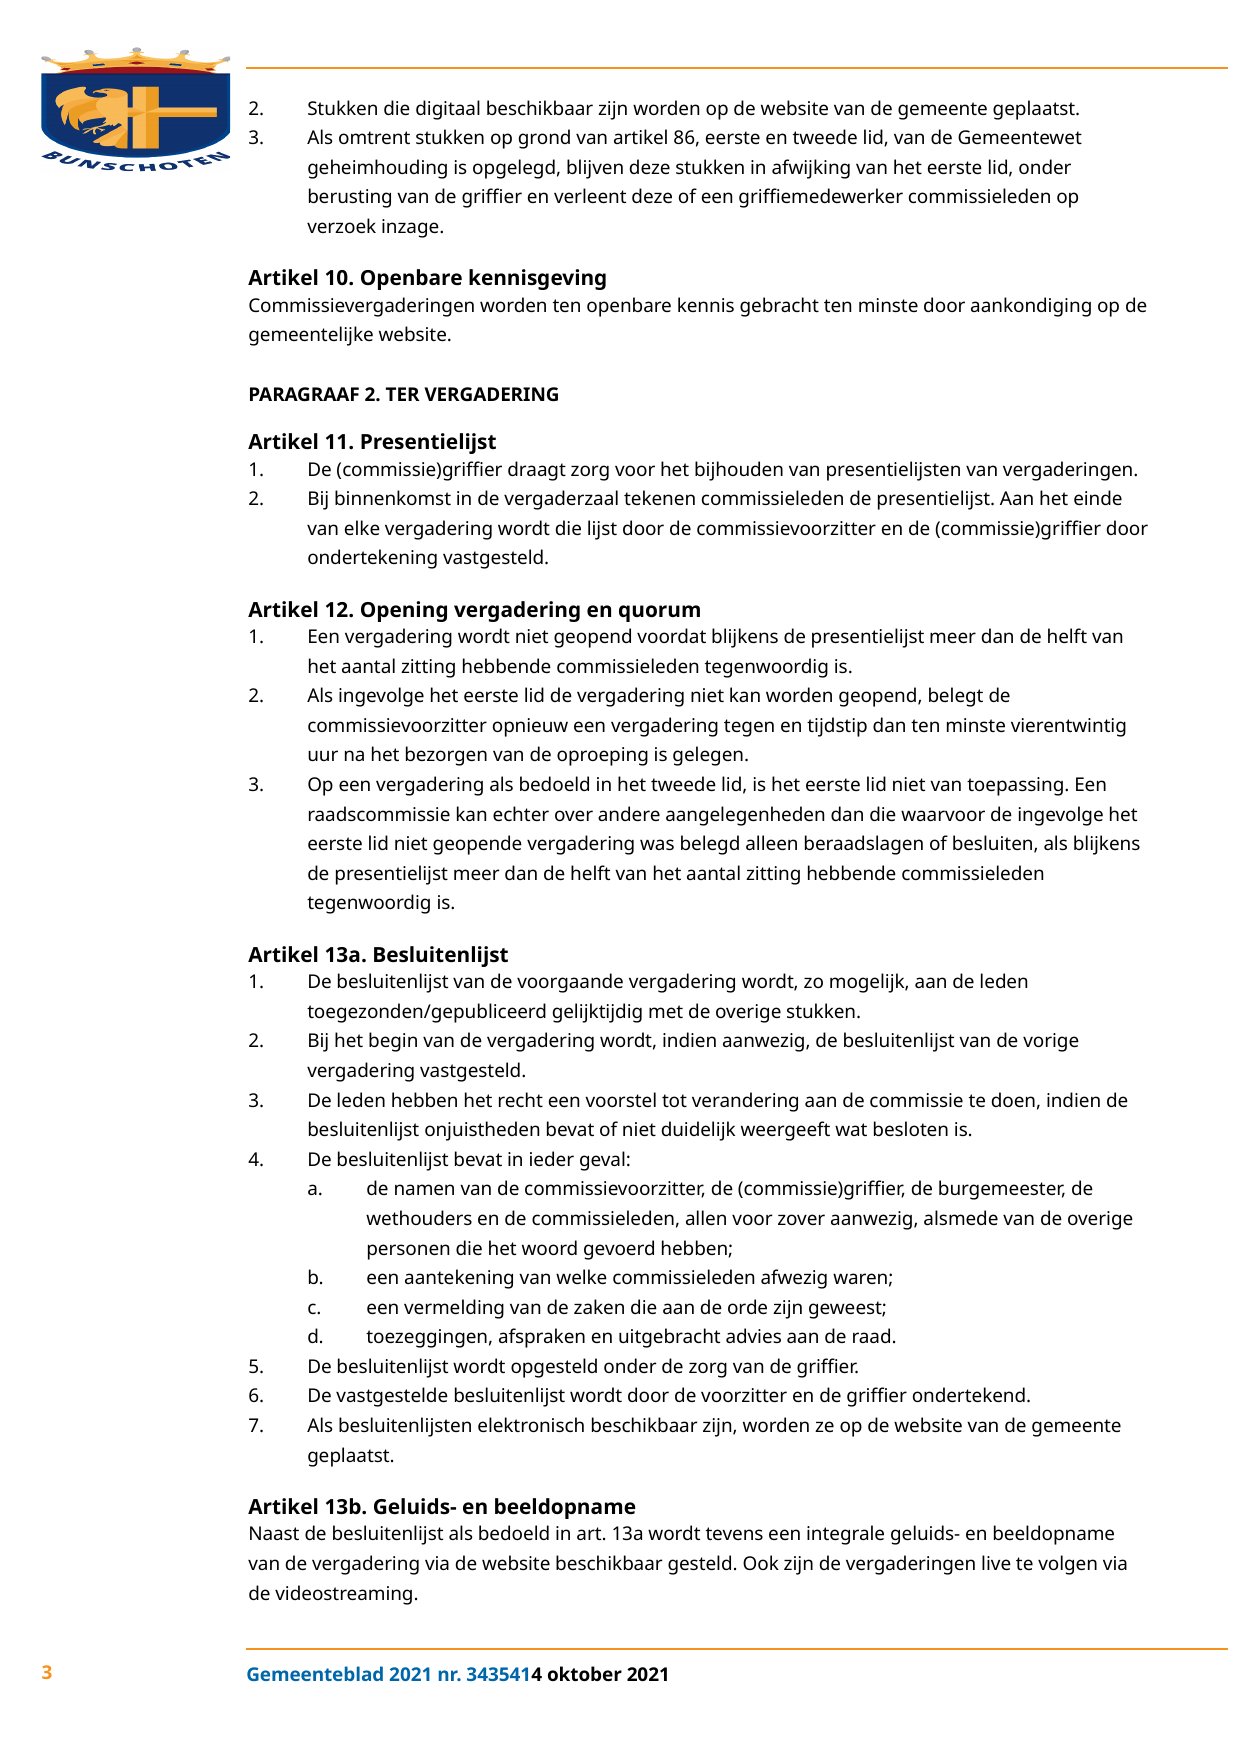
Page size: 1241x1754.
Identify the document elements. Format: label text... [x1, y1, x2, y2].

list Stukken die digitaal beschikbaar zijn worden op de website van de gemeente geplaatst. [248, 95, 1152, 121]
text Naast de besluitenlijst als bedoeld in art. 13a wordt tevens een integrale geluids- en beeldopname van de vergadering via de website beschikbaar gesteld. Ook zijn de vergaderingen live te volgen via de videostreaming. [248, 1521, 1152, 1606]
text Commissievergaderingen worden ten openbare kennis gebracht ten minste door aankondiging op de gemeentelijke website. [248, 292, 1152, 347]
list De besluitenlijst wordt opgesteld onder de zorg van de griffier. [248, 1353, 1152, 1379]
text Artikel 12. Opening vergadering en quorum [248, 595, 1152, 623]
list Bij binnenkomst in de vergaderzaal tekenen commissieleden de presentielijst. Aan het einde van elke vergadering wordt die lijst door de commissievoorzitter en de (commissie)griffier door ondertekening vastgesteld. [248, 485, 1152, 570]
list de namen van de commissievoorzitter, de (commissie)griffier, de burgemeester, de wethouders en de commissieleden, allen voor zover aanwezig, alsmede van de overige personen die het woord gevoerd hebben; [307, 1176, 1152, 1260]
text PARAGRAAF 2. TER VERGADERING [248, 381, 1152, 406]
text Artikel 13a. Besluitenlijst [248, 940, 1152, 968]
text Artikel 11. Presentielijst [248, 427, 1152, 456]
list Als besluitenlijsten elektronisch beschikbaar zijn, worden ze op de website van de gemeente geplaatst. [248, 1412, 1152, 1467]
list De besluitenlijst bevat in ieder geval: [248, 1146, 1152, 1172]
list De leden hebben het recht een voorstel tot verandering aan de commissie te doen, indien de besluitenlijst onjuistheden bevat of niet duidelijk weergeeft wat besloten is. [248, 1087, 1152, 1142]
list Een vergadering wordt niet geopend voordat blijkens de presentielijst meer dan de helft van het aantal zitting hebbende commissieleden tegenwoordig is. [248, 623, 1152, 679]
list een vermelding van de zaken die aan de orde zijn geweest; [307, 1294, 1152, 1319]
list Als ingevolge het eerste lid de vergadering niet kan worden geopend, belegt de commissievoorzitter opnieuw een vergadering tegen en tijdstip dan ten minste vierentwintig uur na het bezorgen van de oproeping is gelegen. [248, 682, 1152, 767]
list Als omtrent stukken op grond van artikel 86, eerste en tweede lid, van de Gemeentewet geheimhouding is opgelegd, blijven deze stukken in afwijking van het eerste lid, onder berusting van de griffier en verleent deze of een griffiemedewerker commissieleden op verzoek inzage. [248, 124, 1152, 239]
text Artikel 10. Openbare kennisgeving [248, 263, 1152, 292]
list De (commissie)griffier draagt zorg voor het bijhouden van presentielijsten van vergaderingen. [248, 456, 1152, 481]
list toezeggingen, afspraken en uitgebracht advies aan de raad. [307, 1323, 1152, 1349]
list De besluitenlijst van de voorgaande vergadering wordt, zo mogelijk, aan de leden toegezonden/gepubliceerd gelijktijdig met de overige stukken. [248, 968, 1152, 1024]
list Bij het begin van de vergadering wordt, indien aanwezig, de besluitenlijst van de vorige vergadering vastgesteld. [248, 1028, 1152, 1083]
list De vastgestelde besluitenlijst wordt door de voorzitter en de griffier ondertekend. [248, 1383, 1152, 1408]
list Op een vergadering als bedoeld in het tweede lid, is het eerste lid niet van toepassing. Een raadscommissie kan echter over andere aangelegenheden dan die waarvoor de ingevolge het eerste lid niet geopende vergadering was belegd alleen beraadslagen of besluiten, als blijkens de presentielijst meer dan de helft van het aantal zitting hebbende commissieleden tegenwoordig is. [248, 771, 1152, 915]
list een aantekening van welke commissieleden afwezig waren; [307, 1264, 1152, 1290]
picture [41, 47, 231, 172]
text Artikel 13b. Geluids- en beeldopname [248, 1492, 1152, 1521]
